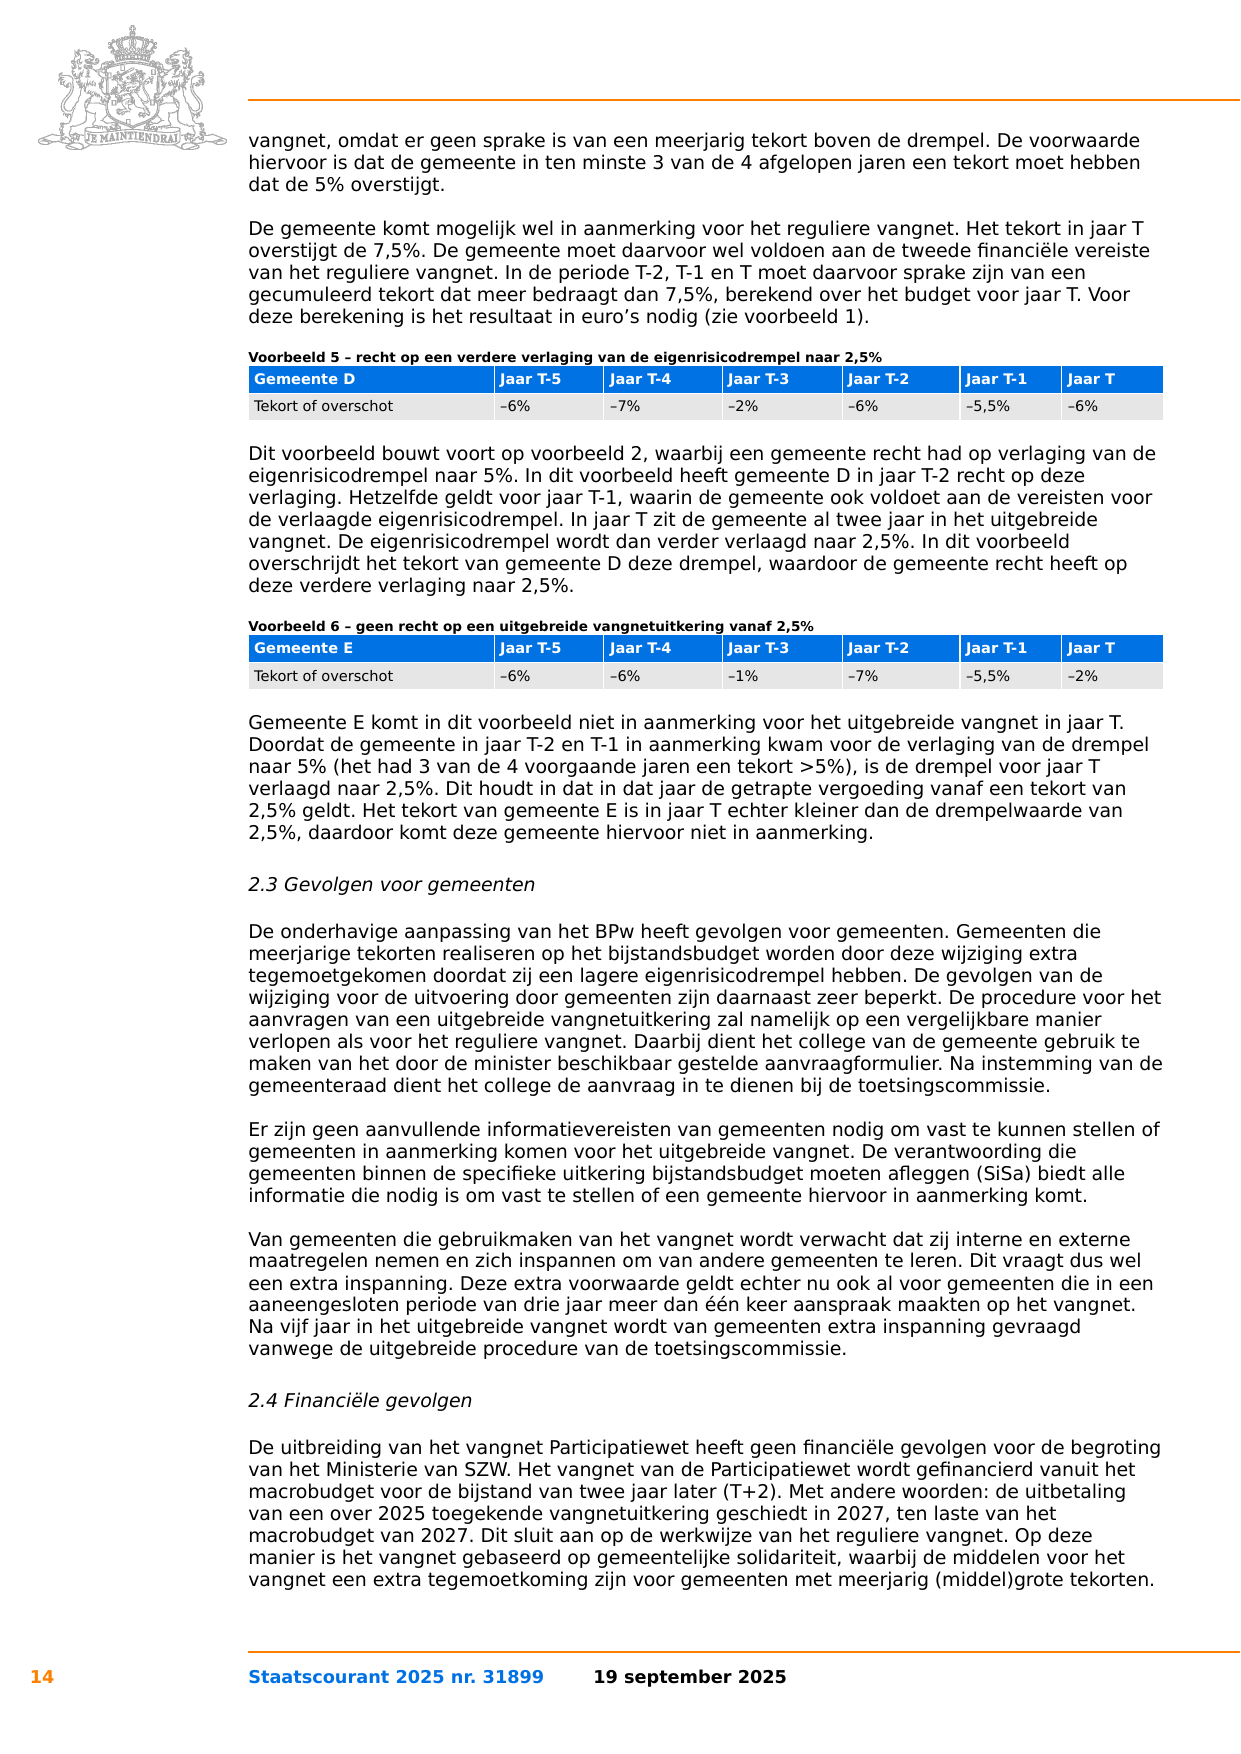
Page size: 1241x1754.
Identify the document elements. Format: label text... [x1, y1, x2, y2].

table_header Voorbeeld 6 – geen recht op een uitgebreide vangnetuitkering vanaf 2,5% [248, 619, 1163, 634]
picture [38, 25, 227, 150]
table_cell Gemeente E [249, 635, 494, 662]
table_cell –6% [604, 663, 722, 689]
text Van gemeenten die gebruikmaken van het vangnet wordt verwacht dat zij interne en externe maatregelen nemen en zich inspannen om van andere gemeenten te leren. Dit vraagt dus wel een extra inspanning. Deze extra voorwaarde geldt echter nu ook al voor gemeenten die in een aaneengesloten periode van drie jaar meer dan één keer aanspraak maakten op het vangnet. Na vijf jaar in het uitgebreide vangnet wordt van gemeenten extra inspanning gevraagd vanwege de uitgebreide procedure van de toetsingscommissie. [248, 1228, 1163, 1360]
table_cell Jaar T-1 [961, 366, 1061, 393]
table_cell –7% [604, 394, 722, 420]
text vangnet, omdat er geen sprake is van een meerjarig tekort boven de drempel. De voorwaarde hiervoor is dat de gemeente in ten minste 3 van de 4 afgelopen jaren een tekort moet hebben dat de 5% overstijgt. [248, 130, 1163, 196]
table_cell Tekort of overschot [249, 394, 494, 420]
table_cell –6% [1062, 394, 1163, 420]
table_cell Jaar T [1062, 635, 1163, 662]
table_cell Jaar T-3 [723, 635, 842, 662]
table_cell Jaar T-5 [495, 635, 603, 662]
text Dit voorbeeld bouwt voort op voorbeeld 2, waarbij een gemeente recht had op verlaging van de eigenrisicodrempel naar 5%. In dit voorbeeld heeft gemeente D in jaar T-2 recht op deze verlaging. Hetzelfde geldt voor jaar T-1, waarin de gemeente ook voldoet aan de vereisten voor de verlaagde eigenrisicodrempel. In jaar T zit de gemeente al twee jaar in het uitgebreide vangnet. De eigenrisicodrempel wordt dan verder verlaagd naar 2,5%. In dit voorbeeld overschrijdt het tekort van gemeente D deze drempel, waardoor de gemeente recht heeft op deze verdere verlaging naar 2,5%. [248, 443, 1163, 597]
table_cell Jaar T [1062, 366, 1163, 393]
text De uitbreiding van het vangnet Participatiewet heeft geen financiële gevolgen voor de begroting van het Ministerie van SZW. Het vangnet van de Participatiewet wordt gefinancierd vanuit het macrobudget voor de bijstand van twee jaar later (T+2). Met andere woorden: de uitbetaling van een over 2025 toegekende vangnetuitkering geschiedt in 2027, ten laste van het macrobudget van 2027. Dit sluit aan op de werkwijze van het reguliere vangnet. Op deze manier is het vangnet gebaseerd op gemeentelijke solidariteit, waarbij de middelen voor het vangnet een extra tegemoetkoming zijn voor gemeenten met meerjarig (middel)grote tekorten. [248, 1437, 1163, 1591]
text Gemeente E komt in dit voorbeeld niet in aanmerking voor het uitgebreide vangnet in jaar T. Doordat de gemeente in jaar T-2 en T-1 in aanmerking kwam voor de verlaging van de drempel naar 5% (het had 3 van de 4 voorgaande jaren een tekort >5%), is de drempel voor jaar T verlaagd naar 2,5%. Dit houdt in dat in dat jaar de getrapte vergoeding vanaf een tekort van 2,5% geldt. Het tekort van gemeente E is in jaar T echter kleiner dan de drempelwaarde van 2,5%, daardoor komt deze gemeente hiervoor niet in aanmerking. [248, 712, 1163, 844]
table_cell –5,5% [961, 394, 1061, 420]
table_cell Jaar T-2 [843, 635, 959, 662]
table_cell Jaar T-3 [723, 366, 842, 393]
table_cell Jaar T-4 [604, 366, 722, 393]
table_cell –6% [495, 663, 603, 689]
table_cell Jaar T-4 [604, 635, 722, 662]
table_cell –1% [723, 663, 842, 689]
text De onderhavige aanpassing van het BPw heeft gevolgen voor gemeenten. Gemeenten die meerjarige tekorten realiseren op het bijstandsbudget worden door deze wijziging extra tegemoetgekomen doordat zij een lagere eigenrisicodrempel hebben. De gevolgen van de wijziging voor de uitvoering door gemeenten zijn daarnaast zeer beperkt. De procedure voor het aanvragen van een uitgebreide vangnetuitkering zal namelijk op een vergelijkbare manier verlopen als voor het reguliere vangnet. Daarbij dient het college van de gemeente gebruik te maken van het door de minister beschikbaar gestelde aanvraagformulier. Na instemming van de gemeenteraad dient het college de aanvraag in te dienen bij de toetsingscommissie. [248, 921, 1163, 1097]
table_cell –7% [843, 663, 959, 689]
subtitle 2.4 Financiële gevolgen [248, 1390, 1163, 1412]
table_cell –2% [1062, 663, 1163, 689]
table_cell –6% [495, 394, 603, 420]
table_cell Jaar T-5 [495, 366, 603, 393]
table_cell –2% [723, 394, 842, 420]
subtitle 2.3 Gevolgen voor gemeenten [248, 874, 1163, 896]
table_cell Jaar T-2 [843, 366, 959, 393]
table_cell Tekort of overschot [249, 663, 494, 689]
table_cell –5,5% [961, 663, 1061, 689]
table_cell Gemeente D [249, 366, 494, 393]
table_cell –6% [843, 394, 959, 420]
text De gemeente komt mogelijk wel in aanmerking voor het reguliere vangnet. Het tekort in jaar T overstijgt de 7,5%. De gemeente moet daarvoor wel voldoen aan de tweede financiële vereiste van het reguliere vangnet. In de periode T-2, T-1 en T moet daarvoor sprake zijn van een gecumuleerd tekort dat meer bedraagt dan 7,5%, berekend over het budget voor jaar T. Voor deze berekening is het resultaat in euro’s nodig (zie voorbeeld 1). [248, 218, 1163, 328]
text Er zijn geen aanvullende informatievereisten van gemeenten nodig om vast te kunnen stellen of gemeenten in aanmerking komen voor het uitgebreide vangnet. De verantwoording die gemeenten binnen de specifieke uitkering bijstandsbudget moeten afleggen (SiSa) biedt alle informatie die nodig is om vast te stellen of een gemeente hiervoor in aanmerking komt. [248, 1119, 1163, 1207]
table_cell Jaar T-1 [961, 635, 1061, 662]
table_header Voorbeeld 5 – recht op een verdere verlaging van de eigenrisicodrempel naar 2,5% [248, 350, 1163, 365]
